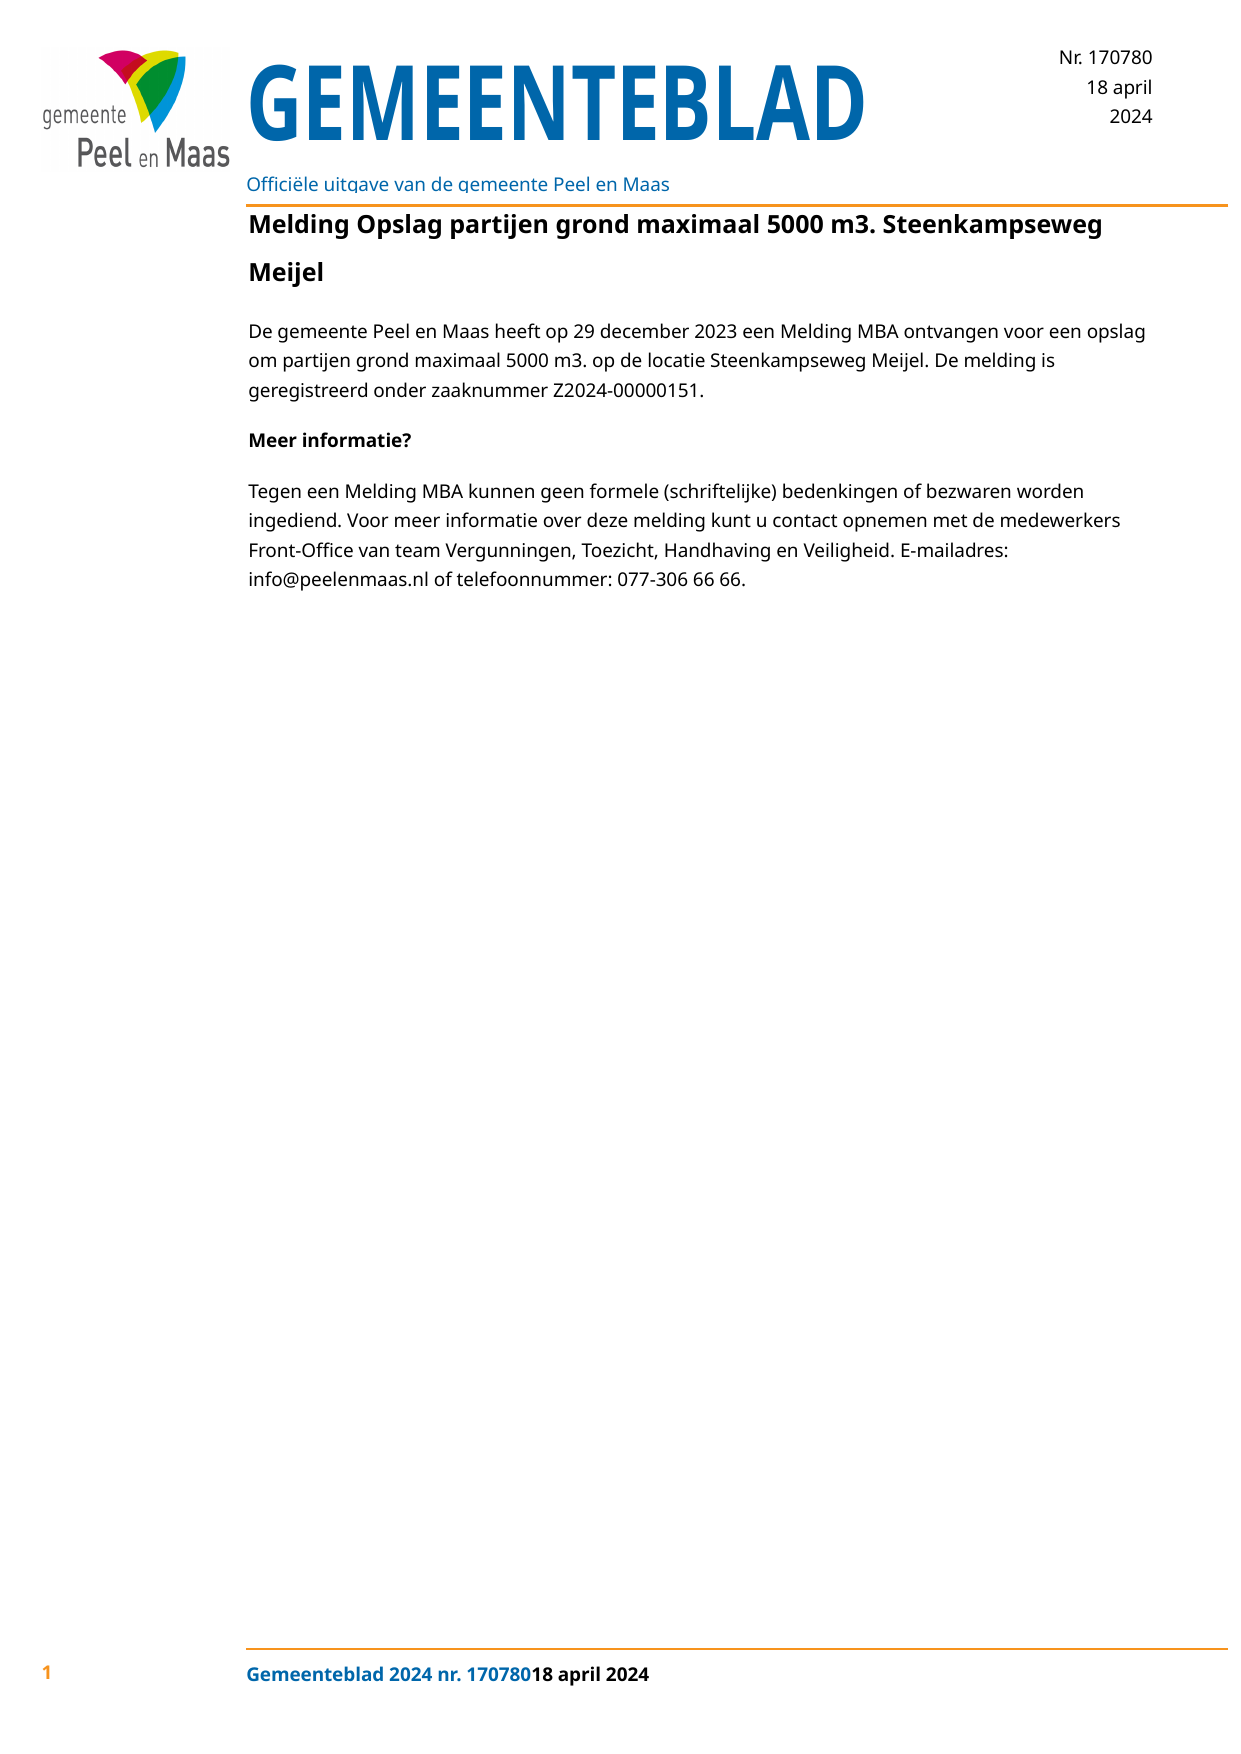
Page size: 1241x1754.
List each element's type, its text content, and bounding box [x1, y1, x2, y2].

text De gemeente Peel en Maas heeft op 29 december 2023 een Melding MBA ontvangen voor een opslag om partijen grond maximaal 5000 m3. op de locatie Steenkampseweg Meijel. De melding is geregistreerd onder zaaknummer Z2024-00000151. [248, 318, 1152, 403]
text Meer informatie? [248, 427, 1152, 453]
text Melding Opslag partijen grond maximaal 5000 m3. Steenkampseweg Meijel [248, 207, 1152, 288]
picture [41, 47, 231, 172]
text Tegen een Melding MBA kunnen geen formele (schriftelijke) bedenkingen of bezwaren worden ingediend. Voor meer informatie over deze melding kunt u contact opnemen met de medewerkers Front-Office van team Vergunningen, Toezicht, Handhaving en Veiligheid. E-mailadres: info@peelenmaas.nl of telefoonnummer: 077-306 66 66. [248, 478, 1152, 592]
